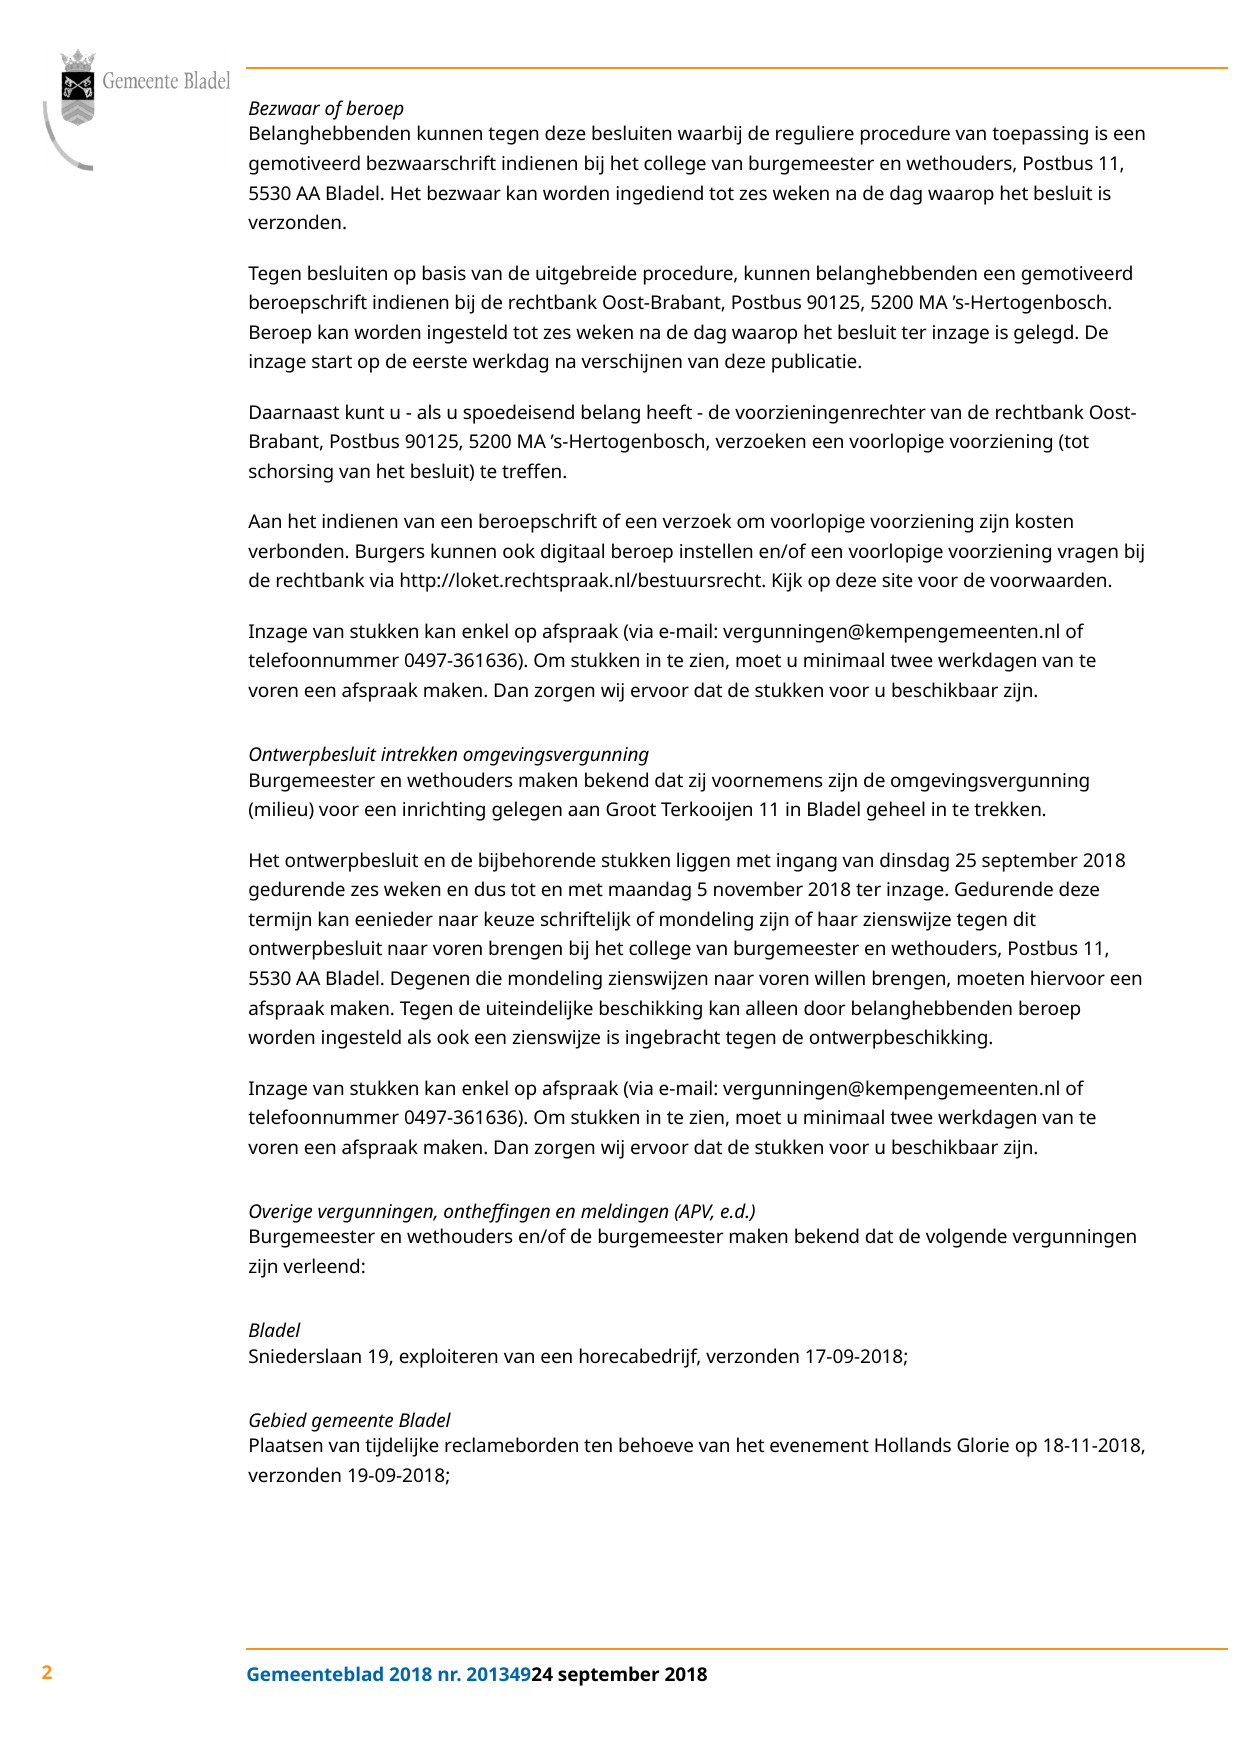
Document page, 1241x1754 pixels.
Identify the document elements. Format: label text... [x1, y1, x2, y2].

text Sniederslaan 19, exploiteren van een horecabedrijf, verzonden 17-09-2018; [248, 1343, 1152, 1369]
text Gebied gemeente Bladel [248, 1407, 1152, 1433]
text Bladel [248, 1317, 1152, 1343]
text Inzage van stukken kan enkel op afspraak (via e-mail: vergunningen@kempengemeenten.nl of telefoonnummer 0497-361636). Om stukken in te zien, moet u minimaal twee werkdagen van te voren een afspraak maken. Dan zorgen wij ervoor dat de stukken voor u beschikbaar zijn. [248, 618, 1152, 703]
text Aan het indienen van een beroepschrift of een verzoek om voorlopige voorziening zijn kosten verbonden. Burgers kunnen ook digitaal beroep instellen en/of een voorlopige voorziening vragen bij de rechtbank via http://loket.rechtspraak.nl/bestuursrecht. Kijk op deze site voor de voorwaarden. [248, 508, 1152, 593]
text Burgemeester en wethouders maken bekend dat zij voornemens zijn de omgevingsvergunning (milieu) voor een inrichting gelegen aan Groot Terkooijen 11 in Bladel geheel in te trekken. [248, 767, 1152, 822]
text Burgemeester en wethouders en/of de burgemeester maken bekend dat de volgende vergunningen zijn verleend: [248, 1224, 1152, 1279]
text Ontwerpbesluit intrekken omgevingsvergunning [248, 741, 1152, 767]
text Inzage van stukken kan enkel op afspraak (via e-mail: vergunningen@kempengemeenten.nl of telefoonnummer 0497-361636). Om stukken in te zien, moet u minimaal twee werkdagen van te voren een afspraak maken. Dan zorgen wij ervoor dat de stukken voor u beschikbaar zijn. [248, 1075, 1152, 1160]
text Bezwaar of beroep [248, 95, 1152, 121]
text Tegen besluiten op basis van de uitgebreide procedure, kunnen belanghebbenden een gemotiveerd beroepschrift indienen bij de rechtbank Oost-Brabant, Postbus 90125, 5200 MA ’s-Hertogenbosch. Beroep kan worden ingesteld tot zes weken na de dag waarop het besluit ter inzage is gelegd. De inzage start op de eerste werkdag na verschijnen van deze publicatie. [248, 260, 1152, 374]
text Het ontwerpbesluit en de bijbehorende stukken liggen met ingang van dinsdag 25 september 2018 gedurende zes weken en dus tot en met maandag 5 november 2018 ter inzage. Gedurende deze termijn kan eenieder naar keuze schriftelijk of mondeling zijn of haar zienswijze tegen dit ontwerpbesluit naar voren brengen bij het college van burgemeester en wethouders, Postbus 11, 5530 AA Bladel. Degenen die mondeling zienswijzen naar voren willen brengen, moeten hiervoor een afspraak maken. Tegen de uiteindelijke beschikking kan alleen door belanghebbenden beroep worden ingesteld als ook een zienswijze is ingebracht tegen de ontwerpbeschikking. [248, 847, 1152, 1050]
text Plaatsen van tijdelijke reclameborden ten behoeve van het evenement Hollands Glorie op 18-11-2018, verzonden 19-09-2018; [248, 1433, 1152, 1488]
text Overige vergunningen, ontheffingen en meldingen (APV, e.d.) [248, 1198, 1152, 1224]
text Belanghebbenden kunnen tegen deze besluiten waarbij de reguliere procedure van toepassing is een gemotiveerd bezwaarschrift indienen bij het college van burgemeester en wethouders, Postbus 11, 5530 AA Bladel. Het bezwaar kan worden ingediend tot zes weken na de dag waarop het besluit is verzonden. [248, 121, 1152, 235]
text Daarnaast kunt u - als u spoedeisend belang heeft - de voorzieningenrechter van de rechtbank Oost-Brabant, Postbus 90125, 5200 MA ’s-Hertogenbosch, verzoeken een voorlopige voorziening (tot schorsing van het besluit) te treffen. [248, 399, 1152, 484]
picture [41, 47, 231, 172]
